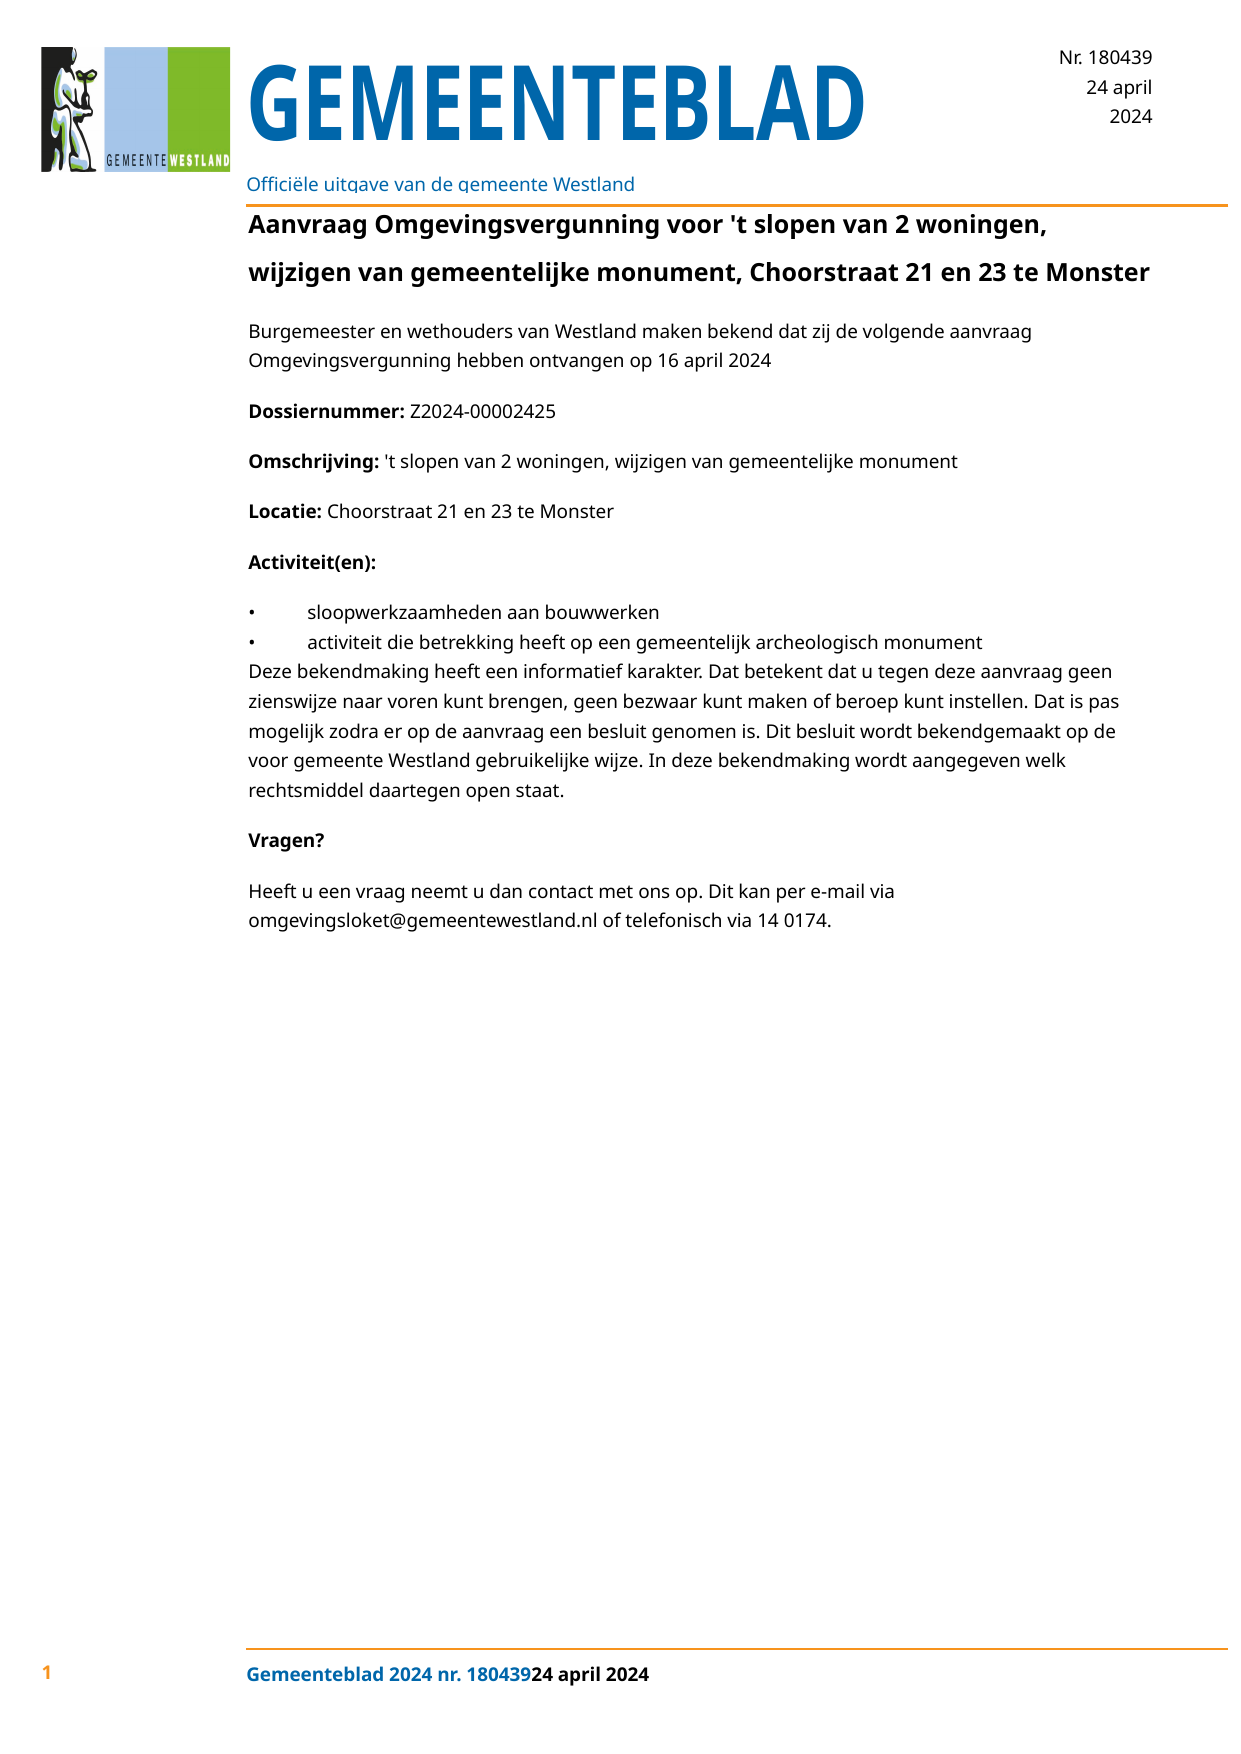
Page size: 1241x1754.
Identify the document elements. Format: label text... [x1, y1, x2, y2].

text Burgemeester en wethouders van Westland maken bekend dat zij de volgende aanvraag Omgevingsvergunning hebben ontvangen op 16 april 2024 [248, 318, 1152, 373]
picture [41, 47, 231, 172]
text Activiteit(en): [248, 549, 1152, 575]
text Deze bekendmaking heeft een informatief karakter. Dat betekent dat u tegen deze aanvraag geen zienswijze naar voren kunt brengen, geen bezwaar kunt maken of beroep kunt instellen. Dat is pas mogelijk zodra er op de aanvraag een besluit genomen is. Dit besluit wordt bekendgemaakt op de voor gemeente Westland gebruikelijke wijze. In deze bekendmaking wordt aangegeven welk rechtsmiddel daartegen open staat. [248, 659, 1152, 803]
text Omschrijving: 't slopen van 2 woningen, wijzigen van gemeentelijke monument [248, 448, 1152, 474]
text Dossiernummer: Z2024-00002425 [248, 398, 1152, 424]
list sloopwerkzaamheden aan bouwwerken [248, 599, 1152, 625]
text Heeft u een vraag neemt u dan contact met ons op. Dit kan per e-mail via omgevingsloket@gemeentewestland.nl of telefonisch via 14 0174. [248, 878, 1152, 933]
text Aanvraag Omgevingsvergunning voor 't slopen van 2 woningen, wijzigen van gemeentelijke monument, Choorstraat 21 en 23 te Monster [248, 207, 1152, 288]
list activiteit die betrekking heeft op een gemeentelijk archeologisch monument [248, 629, 1152, 655]
text Vragen? [248, 827, 1152, 853]
text Locatie: Choorstraat 21 en 23 te Monster [248, 499, 1152, 524]
